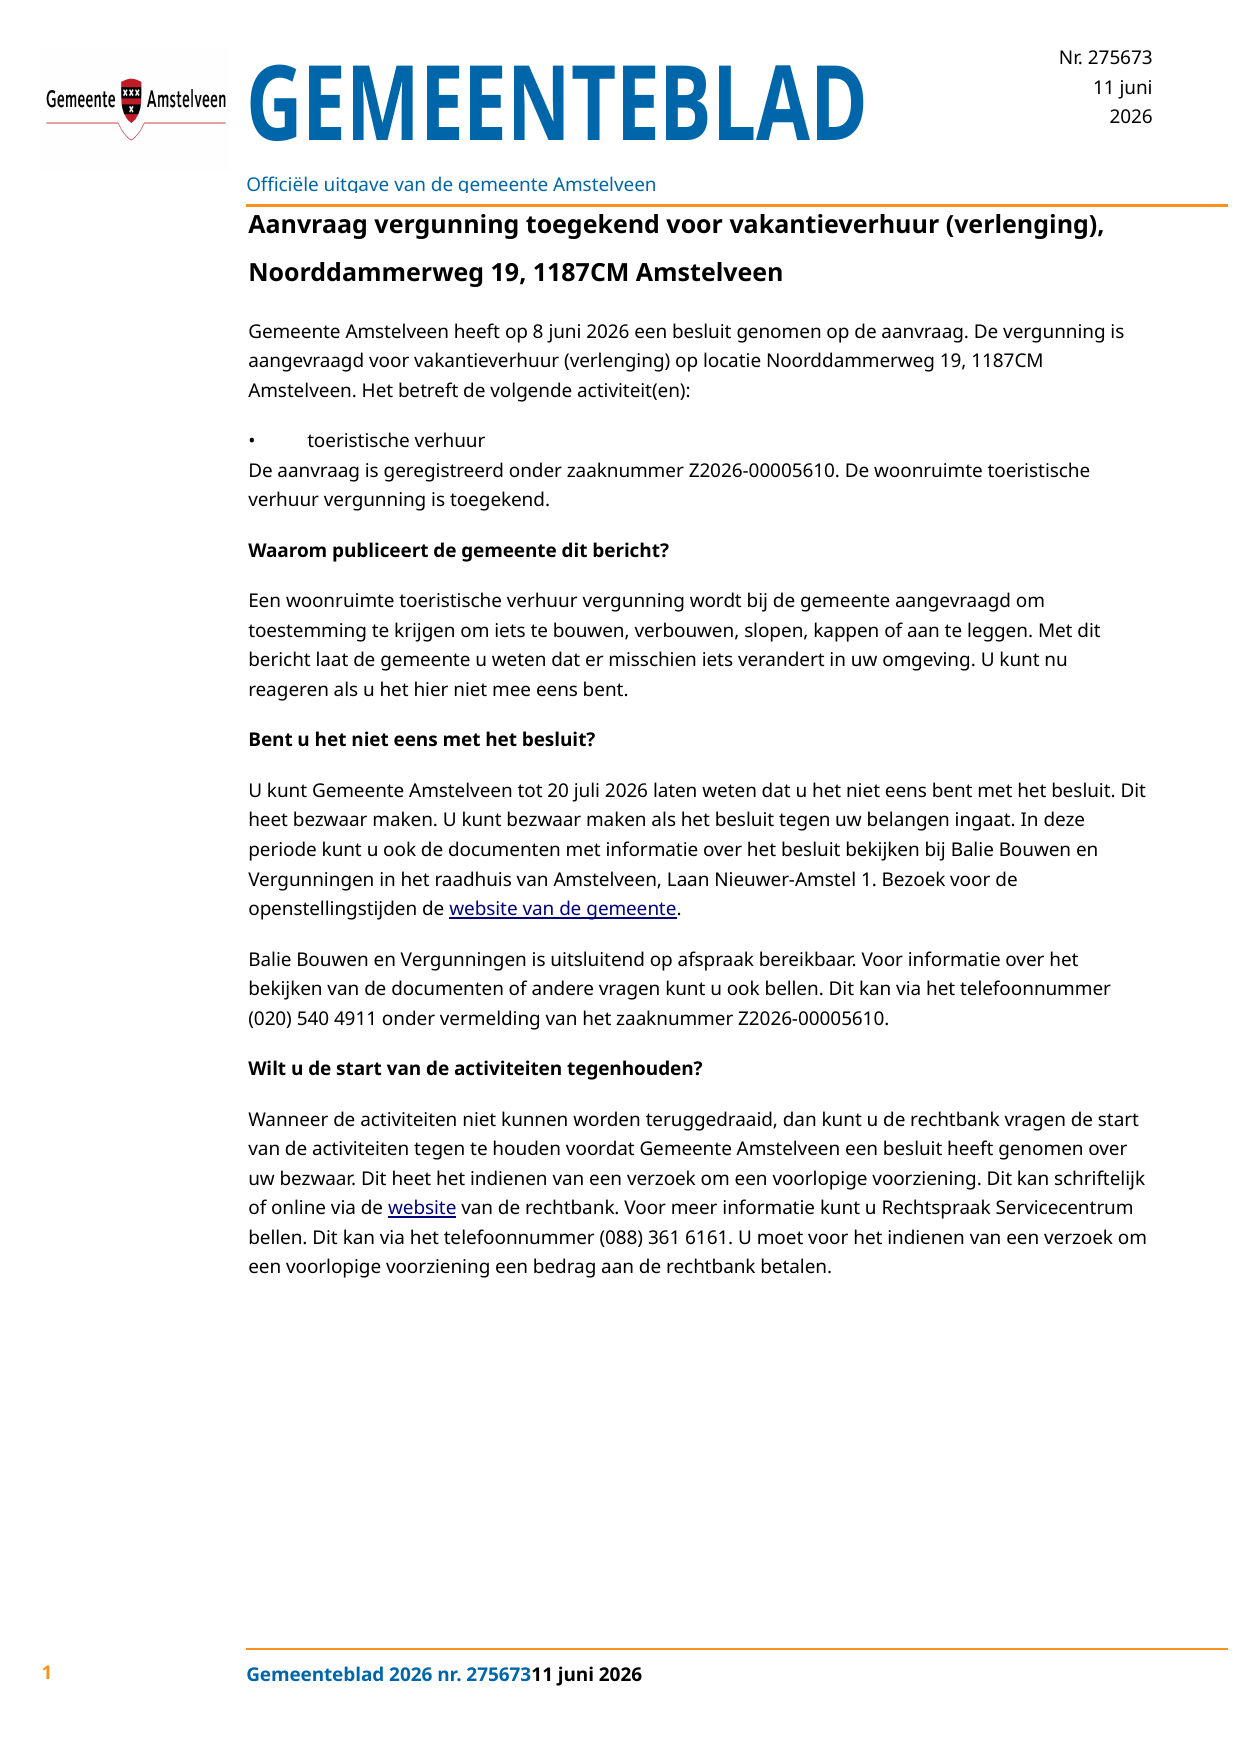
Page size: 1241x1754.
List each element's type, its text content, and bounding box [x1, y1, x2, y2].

picture [41, 47, 231, 172]
text Wilt u de start van de activiteiten tegenhouden? [248, 1055, 1152, 1081]
text De aanvraag is geregistreerd onder zaaknummer Z2026-00005610. De woonruimte toeristische verhuur vergunning is toegekend. [248, 457, 1152, 512]
text Aanvraag vergunning toegekend voor vakantieverhuur (verlenging), Noorddammerweg 19, 1187CM Amstelveen [248, 207, 1152, 288]
text Waarom publiceert de gemeente dit bericht? [248, 537, 1152, 563]
text Bent u het niet eens met het besluit? [248, 727, 1152, 752]
text U kunt Gemeente Amstelveen tot 20 juli 2026 laten weten dat u het niet eens bent met het besluit. Dit heet bezwaar maken. U kunt bezwaar maken als het besluit tegen uw belangen ingaat. In deze periode kunt u ook de documenten met informatie over het besluit bekijken bij Balie Bouwen en Vergunningen in het raadhuis van Amstelveen, Laan Nieuwer-Amstel 1. Bezoek voor de openstellingstijden de website van de gemeente. [248, 777, 1152, 921]
text Balie Bouwen en Vergunningen is uitsluitend op afspraak bereikbaar. Voor informatie over het bekijken van de documenten of andere vragen kunt u ook bellen. Dit kan via het telefoonnummer (020) 540 4911 onder vermelding van het zaaknummer Z2026-00005610. [248, 946, 1152, 1031]
text Gemeente Amstelveen heeft op 8 juni 2026 een besluit genomen op de aanvraag. De vergunning is aangevraagd voor vakantieverhuur (verlenging) op locatie Noorddammerweg 19, 1187CM Amstelveen. Het betreft de volgende activiteit(en): [248, 318, 1152, 403]
text Een woonruimte toeristische verhuur vergunning wordt bij de gemeente aangevraagd om toestemming te krijgen om iets te bouwen, verbouwen, slopen, kappen of aan te leggen. Met dit bericht laat de gemeente u weten dat er misschien iets verandert in uw omgeving. U kunt nu reageren als u het hier niet mee eens bent. [248, 587, 1152, 702]
list toeristische verhuur [248, 427, 1152, 453]
text Wanneer de activiteiten niet kunnen worden teruggedraaid, dan kunt u de rechtbank vragen de start van de activiteiten tegen te houden voordat Gemeente Amstelveen een besluit heeft genomen over uw bezwaar. Dit heet het indienen van een verzoek om een voorlopige voorziening. Dit kan schriftelijk of online via de website van de rechtbank. Voor meer informatie kunt u Rechtspraak Servicecentrum bellen. Dit kan via het telefoonnummer (088) 361 6161. U moet voor het indienen van een verzoek om een voorlopige voorziening een bedrag aan de rechtbank betalen. [248, 1106, 1152, 1279]
